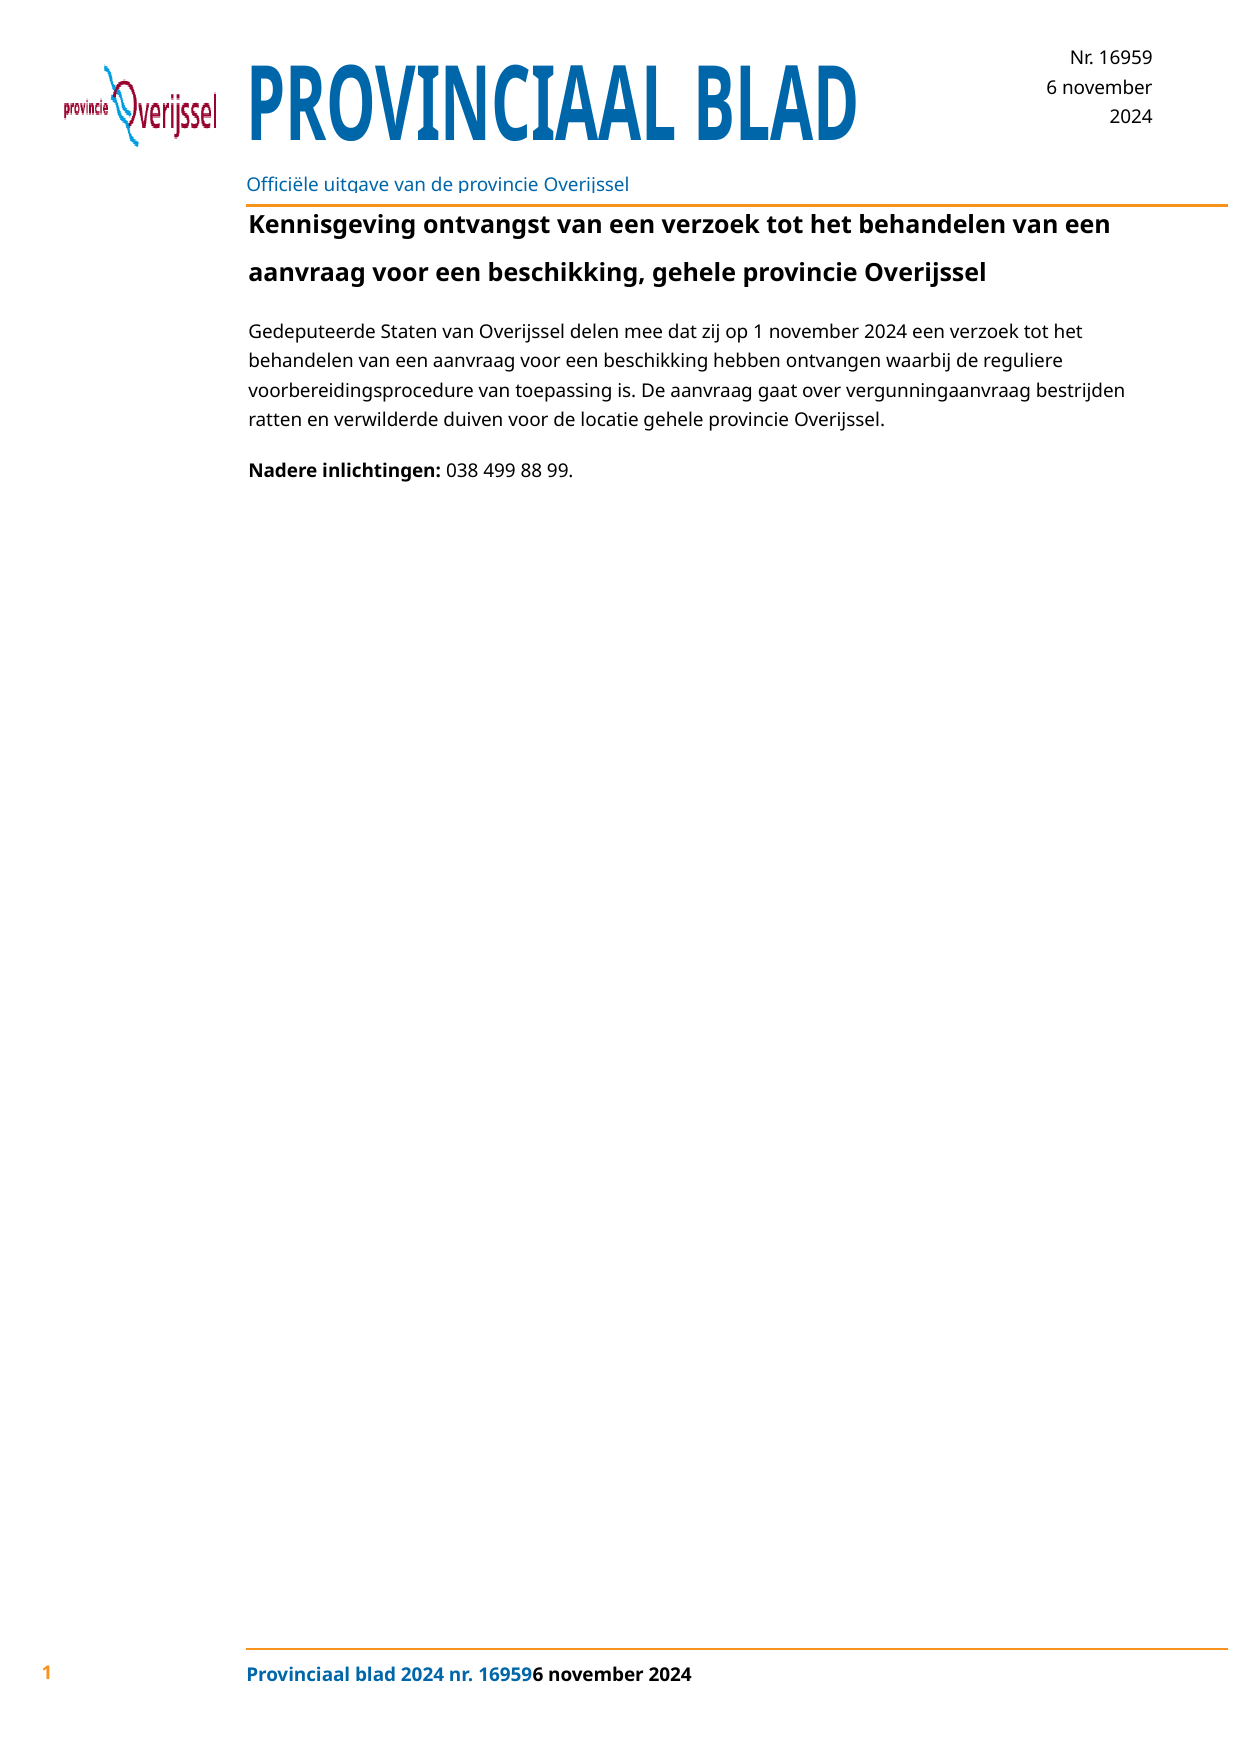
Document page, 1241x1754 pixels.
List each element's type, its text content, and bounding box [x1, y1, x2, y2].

picture [41, 47, 231, 172]
text Kennisgeving ontvangst van een verzoek tot het behandelen van een aanvraag voor een beschikking, gehele provincie Overijssel [248, 207, 1152, 288]
text Nadere inlichtingen: 038 499 88 99. [248, 457, 1152, 483]
text Gedeputeerde Staten van Overijssel delen mee dat zij op 1 november 2024 een verzoek tot het behandelen van een aanvraag voor een beschikking hebben ontvangen waarbij de reguliere voorbereidingsprocedure van toepassing is. De aanvraag gaat over vergunningaanvraag bestrijden ratten en verwilderde duiven voor de locatie gehele provincie Overijssel. [248, 318, 1152, 432]
